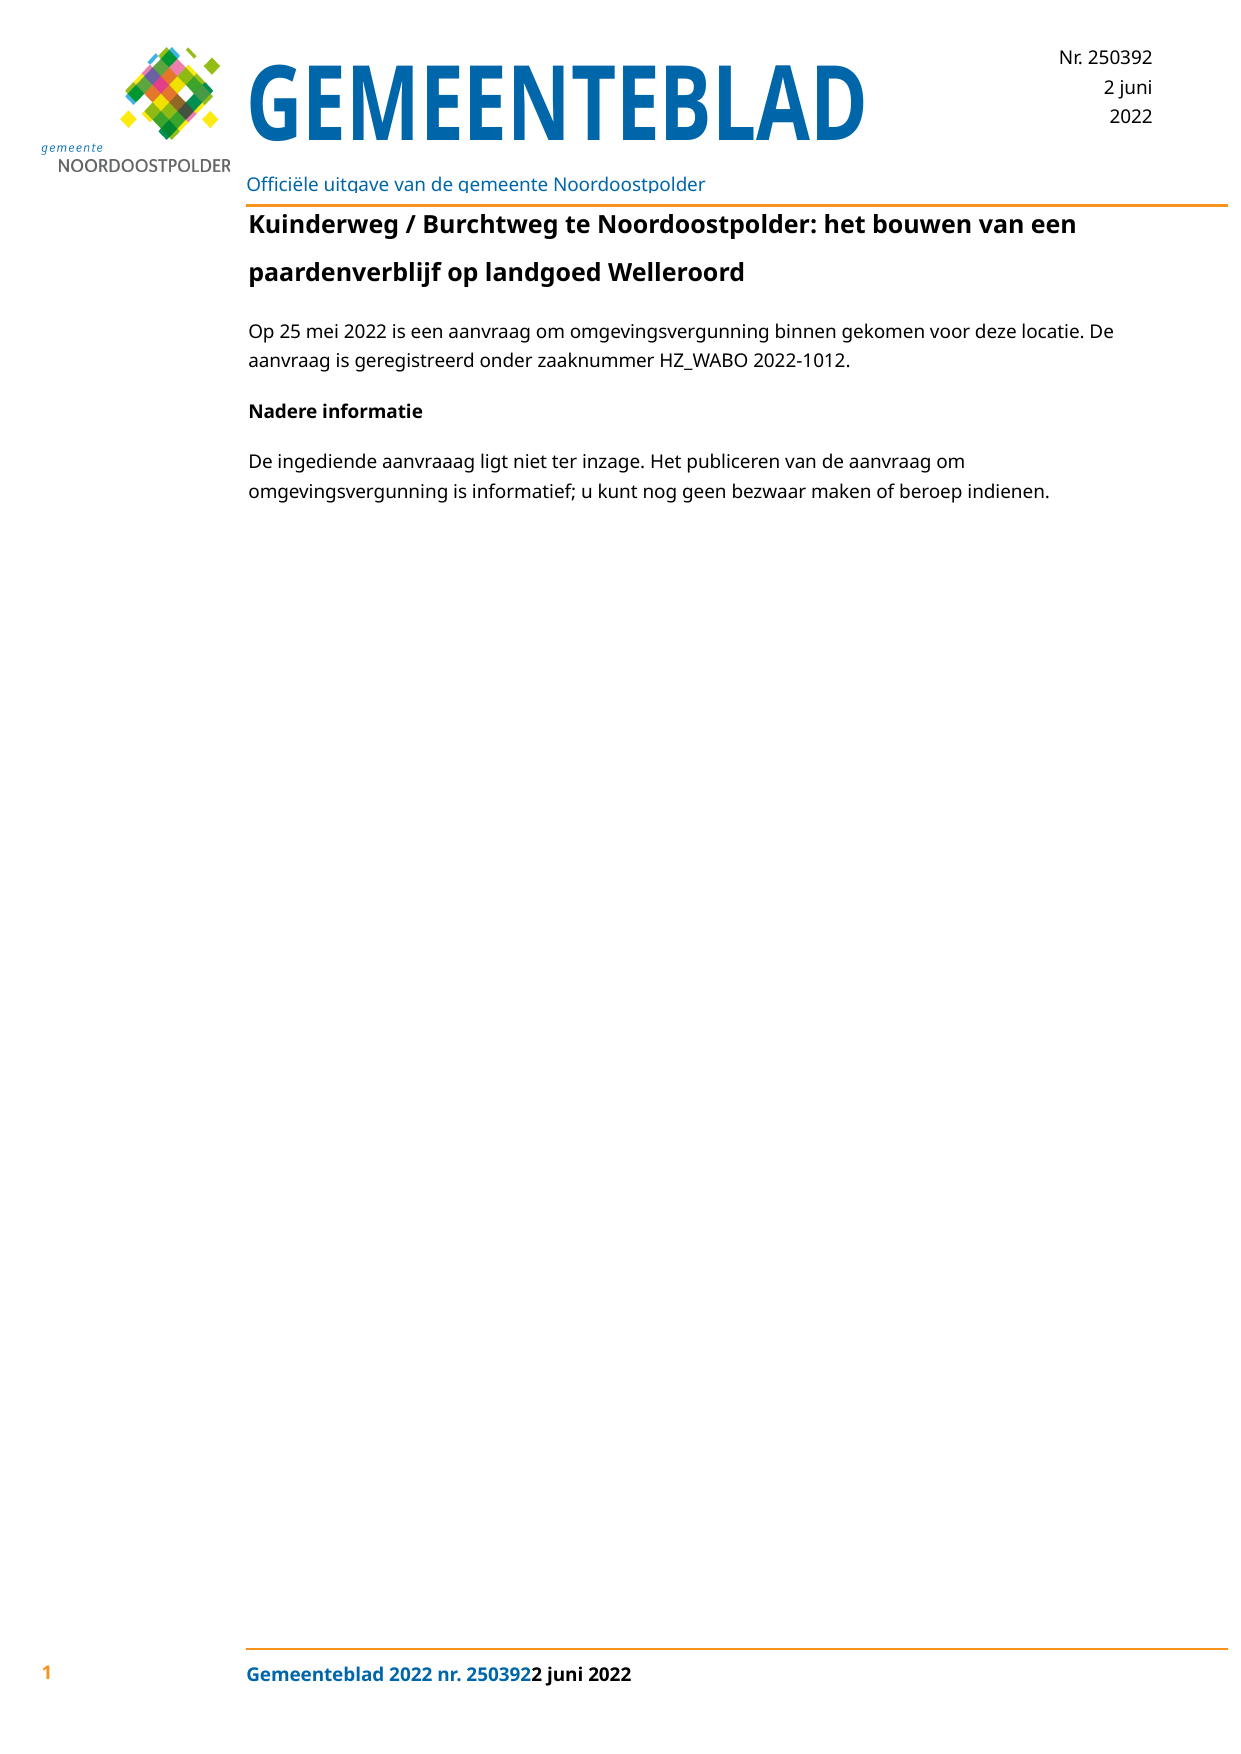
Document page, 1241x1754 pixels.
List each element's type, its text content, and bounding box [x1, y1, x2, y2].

text De ingediende aanvraaag ligt niet ter inzage. Het publiceren van de aanvraag om omgevingsvergunning is informatief; u kunt nog geen bezwaar maken of beroep indienen. [248, 448, 1152, 504]
text Nadere informatie [248, 398, 1152, 424]
text Op 25 mei 2022 is een aanvraag om omgevingsvergunning binnen gekomen voor deze locatie. De aanvraag is geregistreerd onder zaaknummer HZ_WABO 2022-1012. [248, 318, 1152, 373]
text Kuinderweg / Burchtweg te Noordoostpolder: het bouwen van een paardenverblijf op landgoed Welleroord [248, 207, 1152, 288]
picture [41, 47, 231, 172]
